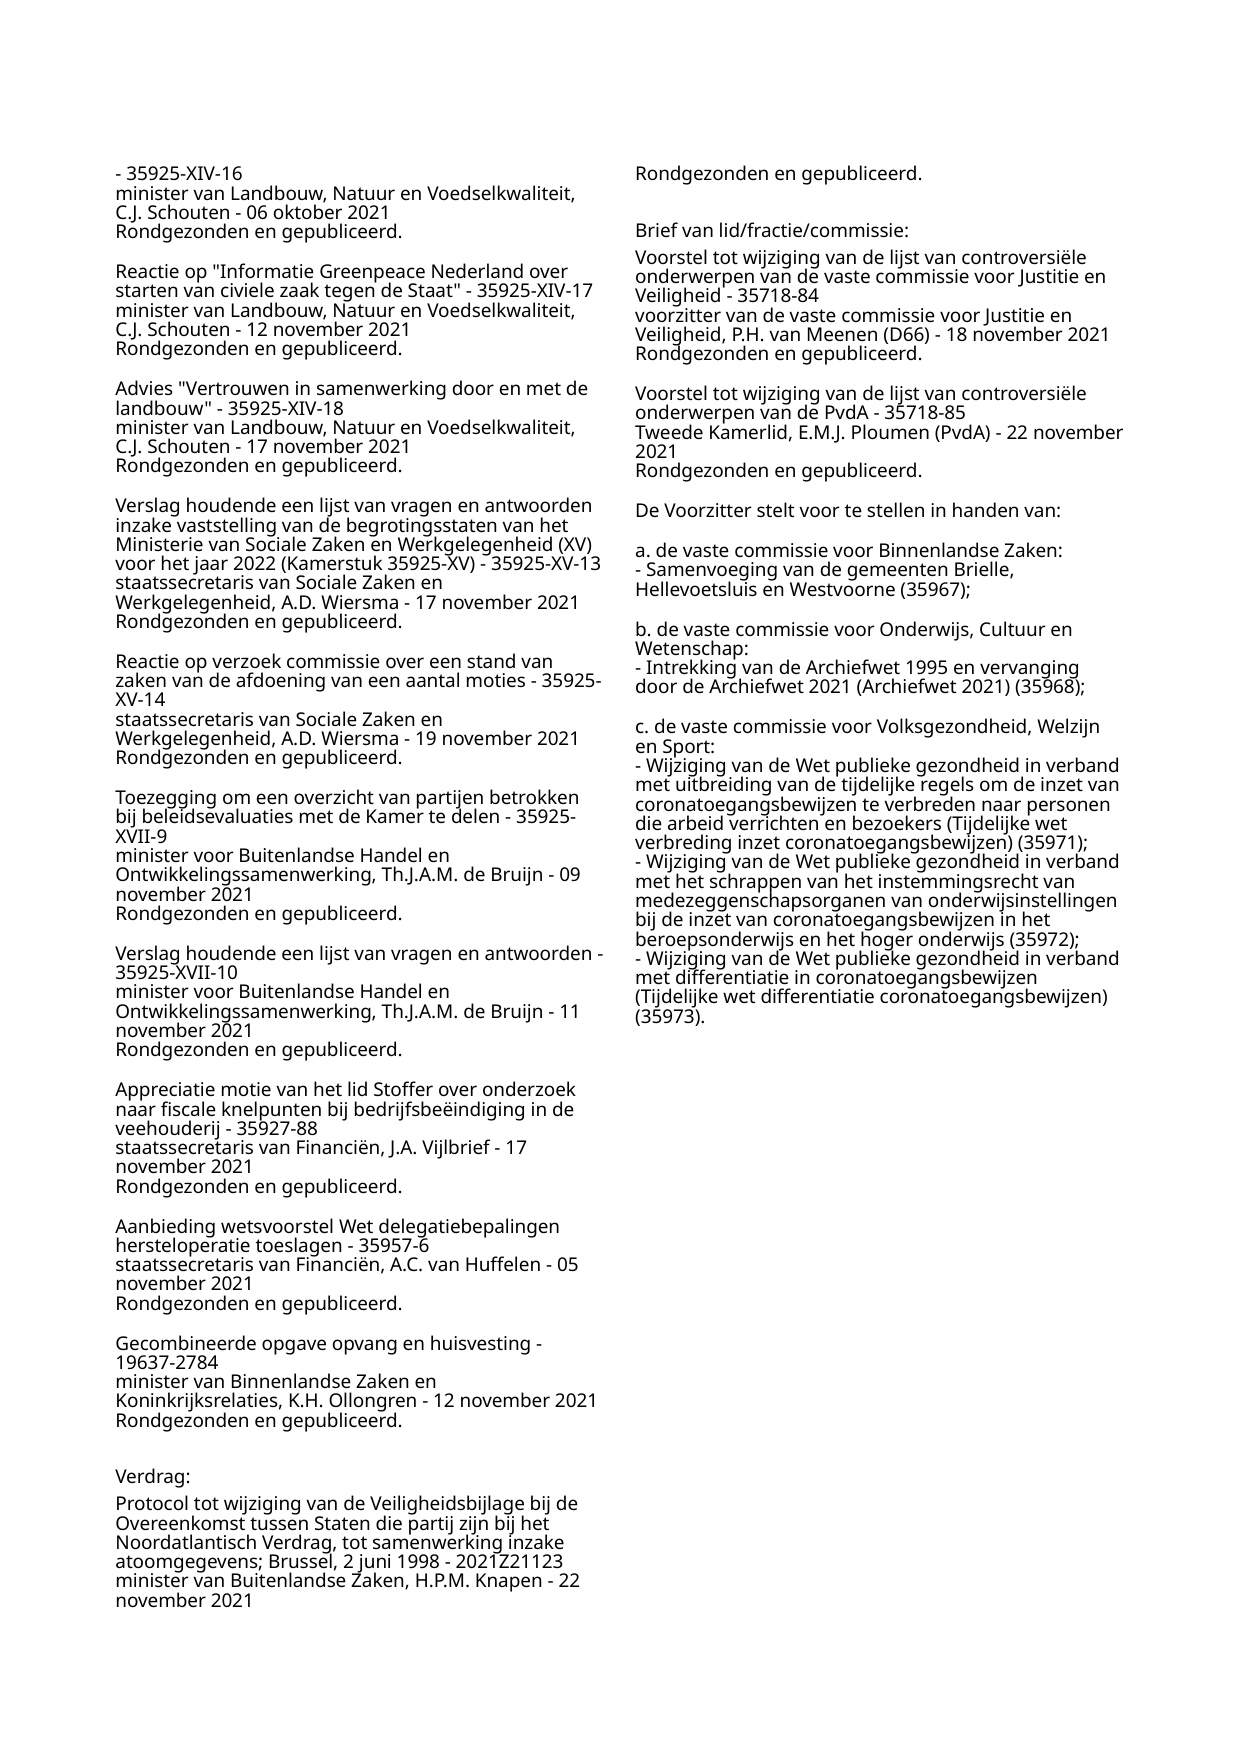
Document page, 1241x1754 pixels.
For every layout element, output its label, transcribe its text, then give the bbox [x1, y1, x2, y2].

text Rondgezonden en gepubliceerd. [115, 1041, 605, 1061]
text Voorstel tot wijziging van de lijst van controversiële onderwerpen van de vaste commissie voor Justitie en Veiligheid - 35718-84 [635, 249, 1125, 307]
text Reactie op "Informatie Greenpeace Nederland over starten van civiele zaak tegen de Staat" - 35925-XIV-17 [115, 263, 605, 302]
text c. de vaste commissie voor Volksgezondheid, Welzijn en Sport: [635, 718, 1125, 757]
text Verdrag: [115, 1463, 605, 1489]
text Rondgezonden en gepubliceerd. [115, 340, 605, 359]
text staatssecretaris van Sociale Zaken en Werkgelegenheid, A.D. Wiersma - 17 november 2021 [115, 574, 605, 613]
text Rondgezonden en gepubliceerd. [115, 1178, 605, 1197]
text Gecombineerde opgave opvang en huisvesting - 19637-2784 [115, 1335, 605, 1373]
text Voorstel tot wijziging van de lijst van controversiële onderwerpen van de PvdA - 35718-85 [635, 385, 1125, 424]
text - Intrekking van de Archiefwet 1995 en vervanging door de Archiefwet 2021 (Archiefwet 2021) (35968); [635, 659, 1125, 698]
text Brief van lid/fractie/commissie: [635, 217, 1125, 243]
text De Voorzitter stelt voor te stellen in handen van: [635, 502, 1125, 521]
text - Wijziging van de Wet publieke gezondheid in verband met het schrappen van het instemmingsrecht van medezeggenschapsorganen van onderwijsinstellingen bij de inzet van coronatoegangsbewijzen in het beroepsonderwijs en het hoger onderwijs (35972); [635, 853, 1125, 950]
text minister van Landbouw, Natuur en Voedselkwaliteit, C.J. Schouten - 12 november 2021 [115, 302, 605, 340]
text Toezegging om een overzicht van partijen betrokken bij beleidsevaluaties met de Kamer te delen - 35925-XVII-9 [115, 789, 605, 847]
text staatssecretaris van Financiën, J.A. Vijlbrief - 17 november 2021 [115, 1139, 605, 1178]
text - Wijziging van de Wet publieke gezondheid in verband met differentiatie in coronatoegangsbewijzen (Tijdelijke wet differentiatie coronatoegangsbewijzen) (35973). [635, 950, 1125, 1027]
text a. de vaste commissie voor Binnenlandse Zaken: [635, 542, 1125, 561]
text minister voor Buitenlandse Handel en Ontwikkelingssamenwerking, Th.J.A.M. de Bruijn - 09 november 2021 [115, 847, 605, 905]
text Verslag houdende een lijst van vragen en antwoorden inzake vaststelling van de begrotingsstaten van het Ministerie van Sociale Zaken en Werkgelegenheid (XV) voor het jaar 2022 (Kamerstuk 35925-XV) - 35925-XV-13 [115, 497, 605, 574]
text Aanbieding wetsvoorstel Wet delegatiebepalingen hersteloperatie toeslagen - 35957-6 [115, 1218, 605, 1256]
text minister van Landbouw, Natuur en Voedselkwaliteit, C.J. Schouten - 06 oktober 2021 [115, 184, 605, 223]
text minister van Landbouw, Natuur en Voedselkwaliteit, C.J. Schouten - 17 november 2021 [115, 419, 605, 457]
text - Wijziging van de Wet publieke gezondheid in verband met uitbreiding van de tijdelijke regels om de inzet van coronatoegangsbewijzen te verbreden naar personen die arbeid verrichten en bezoekers (Tijdelijke wet verbreding inzet coronatoegangsbewijzen) (35971); [635, 757, 1125, 853]
text voorzitter van de vaste commissie voor Justitie en Veiligheid, P.H. van Meenen (D66) - 18 november 2021 [635, 307, 1125, 345]
text b. de vaste commissie voor Onderwijs, Cultuur en Wetenschap: [635, 621, 1125, 659]
text - Samenvoeging van de gemeenten Brielle, Hellevoetsluis en Westvoorne (35967); [635, 561, 1125, 600]
text Protocol tot wijziging van de Veiligheidsbijlage bij de Overeenkomst tussen Staten die partij zijn bij het Noordatlantisch Verdrag, tot samenwerking inzake atoomgegevens; Brussel, 2 juni 1998 - 2021Z21123 [115, 1495, 605, 1572]
text Rondgezonden en gepubliceerd. [115, 905, 605, 924]
text Advies "Vertrouwen in samenwerking door en met de landbouw" - 35925-XIV-18 [115, 380, 605, 419]
text minister van Binnenlandse Zaken en Koninkrijksrelaties, K.H. Ollongren - 12 november 2021 [115, 1373, 605, 1412]
text Rondgezonden en gepubliceerd. [635, 165, 1125, 184]
text Rondgezonden en gepubliceerd. [115, 1295, 605, 1314]
text - 35925-XIV-16 [115, 165, 605, 184]
text Rondgezonden en gepubliceerd. [115, 1412, 605, 1431]
text Rondgezonden en gepubliceerd. [115, 613, 605, 632]
text staatssecretaris van Sociale Zaken en Werkgelegenheid, A.D. Wiersma - 19 november 2021 [115, 711, 605, 749]
text Rondgezonden en gepubliceerd. [115, 457, 605, 477]
text staatssecretaris van Financiën, A.C. van Huffelen - 05 november 2021 [115, 1256, 605, 1295]
text Tweede Kamerlid, E.M.J. Ploumen (PvdA) - 22 november 2021 [635, 424, 1125, 462]
text minister van Buitenlandse Zaken, H.P.M. Knapen - 22 november 2021 [115, 1572, 605, 1611]
text Rondgezonden en gepubliceerd. [115, 749, 605, 768]
text minister voor Buitenlandse Handel en Ontwikkelingssamenwerking, Th.J.A.M. de Bruijn - 11 november 2021 [115, 983, 605, 1041]
text Rondgezonden en gepubliceerd. [635, 462, 1125, 481]
text Appreciatie motie van het lid Stoffer over onderzoek naar fiscale knelpunten bij bedrijfsbeëindiging in de veehouderij - 35927-88 [115, 1081, 605, 1139]
text Rondgezonden en gepubliceerd. [635, 345, 1125, 364]
text Verslag houdende een lijst van vragen en antwoorden - 35925-XVII-10 [115, 945, 605, 983]
text Reactie op verzoek commissie over een stand van zaken van de afdoening van een aantal moties - 35925-XV-14 [115, 653, 605, 711]
text Rondgezonden en gepubliceerd. [115, 223, 605, 242]
